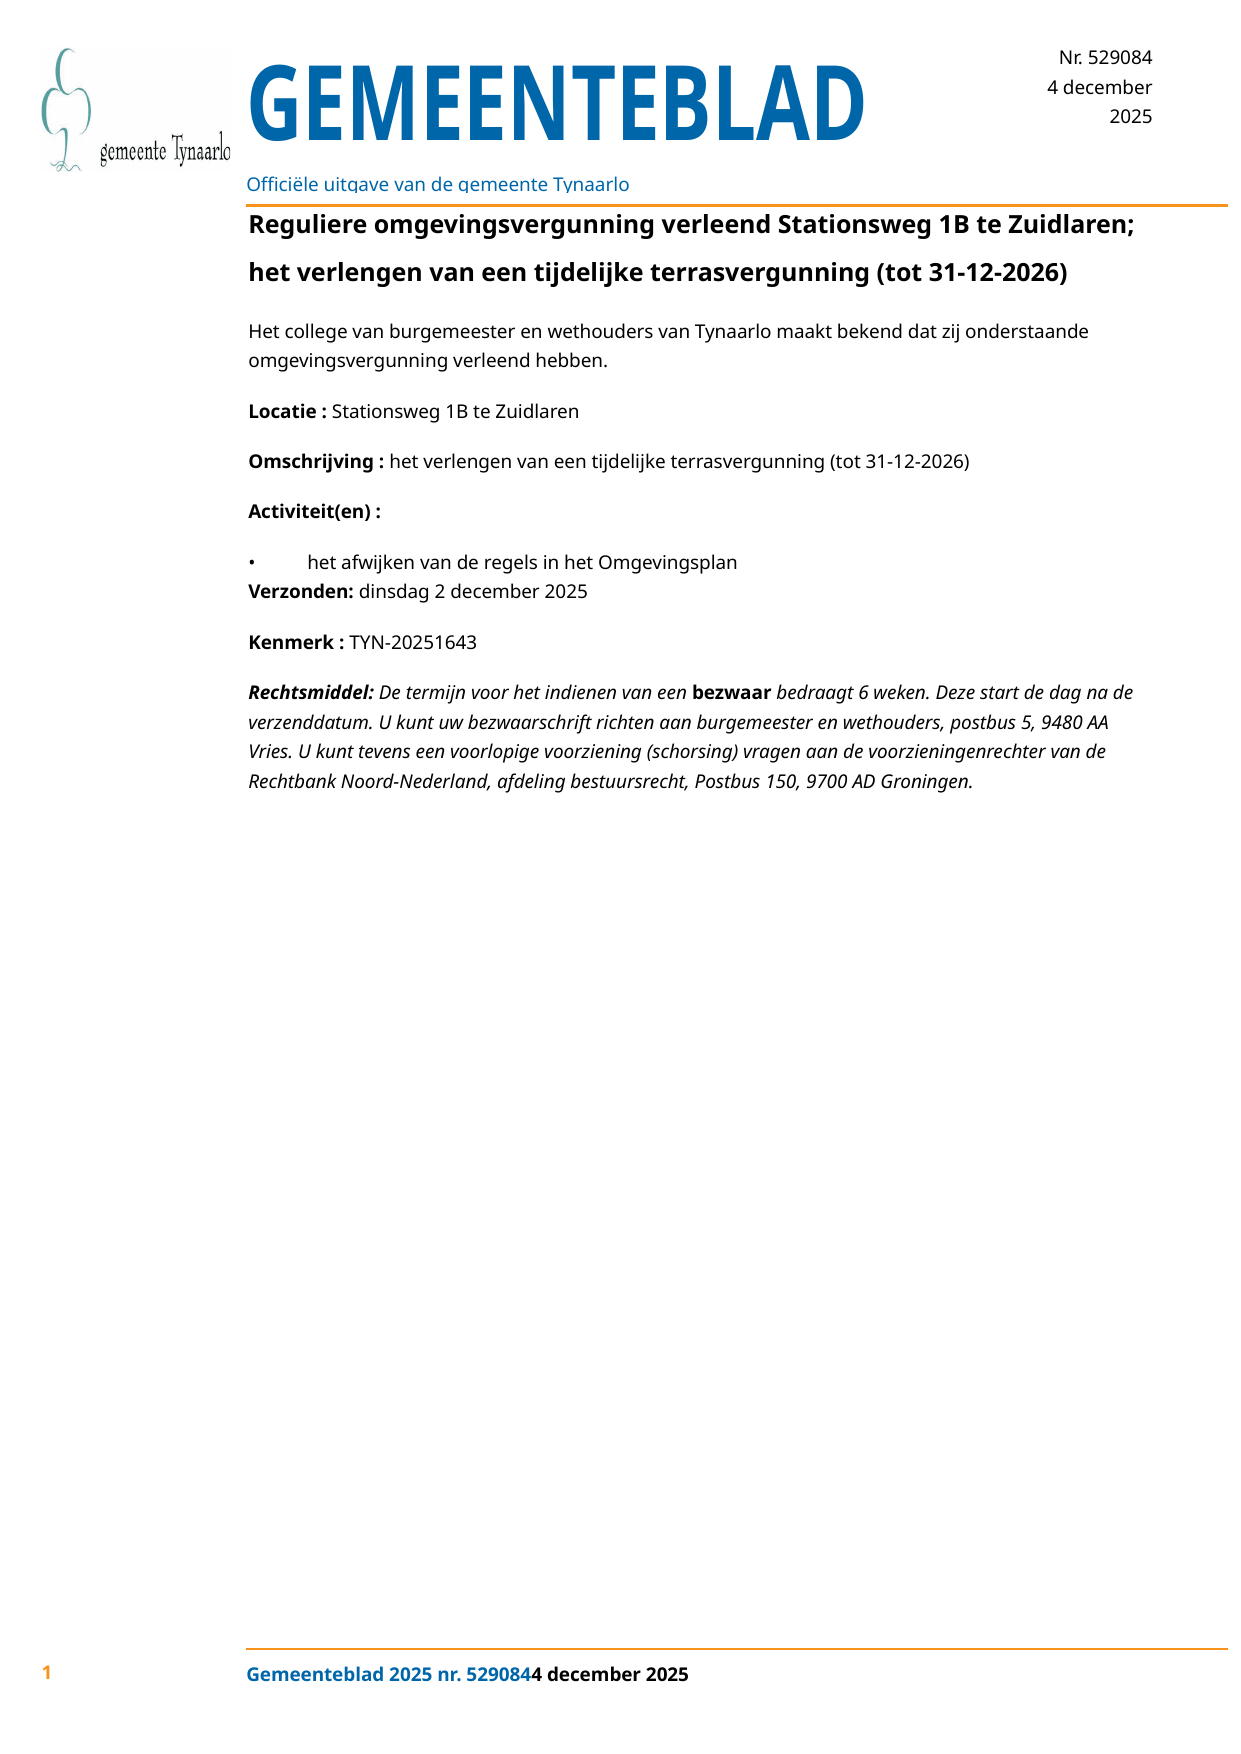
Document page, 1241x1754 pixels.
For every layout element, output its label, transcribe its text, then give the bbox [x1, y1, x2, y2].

text Omschrijving : het verlengen van een tijdelijke terrasvergunning (tot 31-12-2026) [248, 448, 1152, 474]
text Kenmerk : TYN-20251643 [248, 629, 1152, 655]
text Het college van burgemeester en wethouders van Tynaarlo maakt bekend dat zij onderstaande omgevingsvergunning verleend hebben. [248, 318, 1152, 373]
picture [41, 47, 231, 172]
list het afwijken van de regels in het Omgevingsplan [248, 549, 1152, 575]
text Rechtsmiddel: De termijn voor het indienen van een bezwaar bedraagt 6 weken. Deze start de dag na de verzenddatum. U kunt uw bezwaarschrift richten aan burgemeester en wethouders, postbus 5, 9480 AA Vries. U kunt tevens een voorlopige voorziening (schorsing) vragen aan de voorzieningenrechter van de Rechtbank Noord-Nederland, afdeling bestuursrecht, Postbus 150, 9700 AD Groningen. [248, 679, 1152, 794]
text Locatie : Stationsweg 1B te Zuidlaren [248, 398, 1152, 424]
text Verzonden: dinsdag 2 december 2025 [248, 579, 1152, 604]
text Reguliere omgevingsvergunning verleend Stationsweg 1B te Zuidlaren; het verlengen van een tijdelijke terrasvergunning (tot 31-12-2026) [248, 207, 1152, 288]
text Activiteit(en) : [248, 499, 1152, 524]
